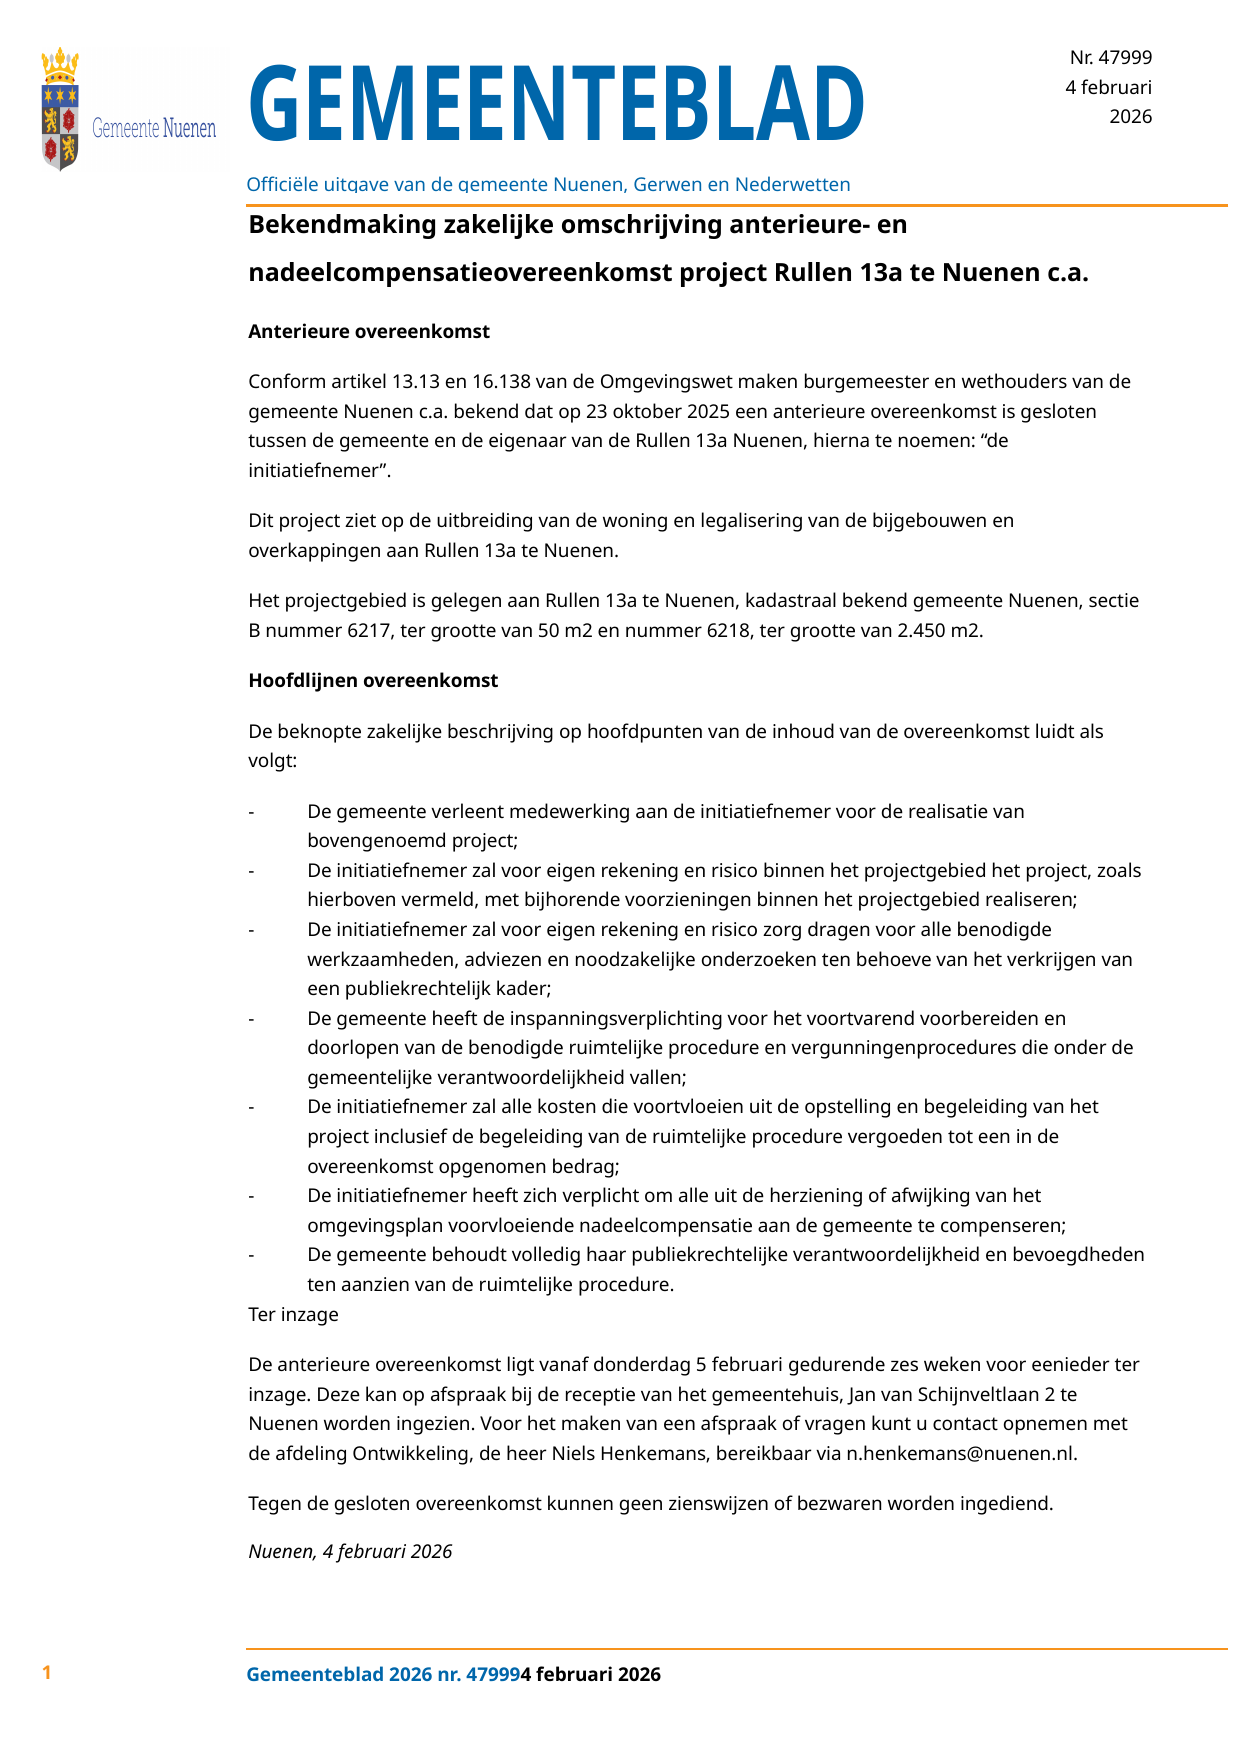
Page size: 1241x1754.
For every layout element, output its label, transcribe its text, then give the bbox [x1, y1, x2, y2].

text Hoofdlijnen overeenkomst [248, 667, 1152, 693]
text Dit project ziet op de uitbreiding van de woning en legalisering van de bijgebouwen en overkappingen aan Rullen 13a te Nuenen. [248, 507, 1152, 563]
text De anterieure overeenkomst ligt vanaf donderdag 5 februari gedurende zes weken voor eenieder ter inzage. Deze kan op afspraak bij de receptie van het gemeentehuis, Jan van Schijnveltlaan 2 te Nuenen worden ingezien. Voor het maken van een afspraak of vragen kunt u contact opnemen met de afdeling Ontwikkeling, de heer Niels Henkemans, bereikbaar via n.henkemans@nuenen.nl. [248, 1351, 1152, 1466]
text Tegen de gesloten overeenkomst kunnen geen zienswijzen of bezwaren worden ingediend. [248, 1490, 1152, 1516]
list De initiatiefnemer zal voor eigen rekening en risico zorg dragen voor alle benodigde werkzaamheden, adviezen en noodzakelijke onderzoeken ten behoeve van het verkrijgen van een publiekrechtelijk kader; [248, 916, 1152, 1001]
text Bekendmaking zakelijke omschrijving anterieure- en nadeelcompensatieovereenkomst project Rullen 13a te Nuenen c.a. [248, 207, 1152, 288]
list De gemeente behoudt volledig haar publiekrechtelijke verantwoordelijkheid en bevoegdheden ten aanzien van de ruimtelijke procedure. [248, 1242, 1152, 1297]
picture [41, 47, 231, 172]
list De initiatiefnemer zal voor eigen rekening en risico binnen het projectgebied het project, zoals hierboven vermeld, met bijhorende voorzieningen binnen het projectgebied realiseren; [248, 857, 1152, 912]
text De beknopte zakelijke beschrijving op hoofdpunten van de inhoud van de overeenkomst luidt als volgt: [248, 718, 1152, 773]
list De initiatiefnemer heeft zich verplicht om alle uit de herziening of afwijking van het omgevingsplan voorvloeiende nadeelcompensatie aan de gemeente te compenseren; [248, 1182, 1152, 1238]
text Ter inzage [248, 1301, 1152, 1327]
list De gemeente heeft de inspanningsverplichting voor het voortvarend voorbereiden en doorlopen van de benodigde ruimtelijke procedure en vergunningenprocedures die onder de gemeentelijke verantwoordelijkheid vallen; [248, 1005, 1152, 1090]
text Nuenen, 4 februari 2026 [248, 1538, 1152, 1564]
list De initiatiefnemer zal alle kosten die voortvloeien uit de opstelling en begeleiding van het project inclusief de begeleiding van de ruimtelijke procedure vergoeden tot een in de overeenkomst opgenomen bedrag; [248, 1094, 1152, 1179]
text Anterieure overeenkomst [248, 318, 1152, 344]
text Het projectgebied is gelegen aan Rullen 13a te Nuenen, kadastraal bekend gemeente Nuenen, sectie B nummer 6217, ter grootte van 50 m2 en nummer 6218, ter grootte van 2.450 m2. [248, 587, 1152, 643]
list De gemeente verleent medewerking aan de initiatiefnemer voor de realisatie van bovengenoemd project; [248, 798, 1152, 853]
text Conform artikel 13.13 en 16.138 van de Omgevingswet maken burgemeester en wethouders van de gemeente Nuenen c.a. bekend dat op 23 oktober 2025 een anterieure overeenkomst is gesloten tussen de gemeente en de eigenaar van de Rullen 13a Nuenen, hierna te noemen: “de initiatiefnemer”. [248, 368, 1152, 483]
